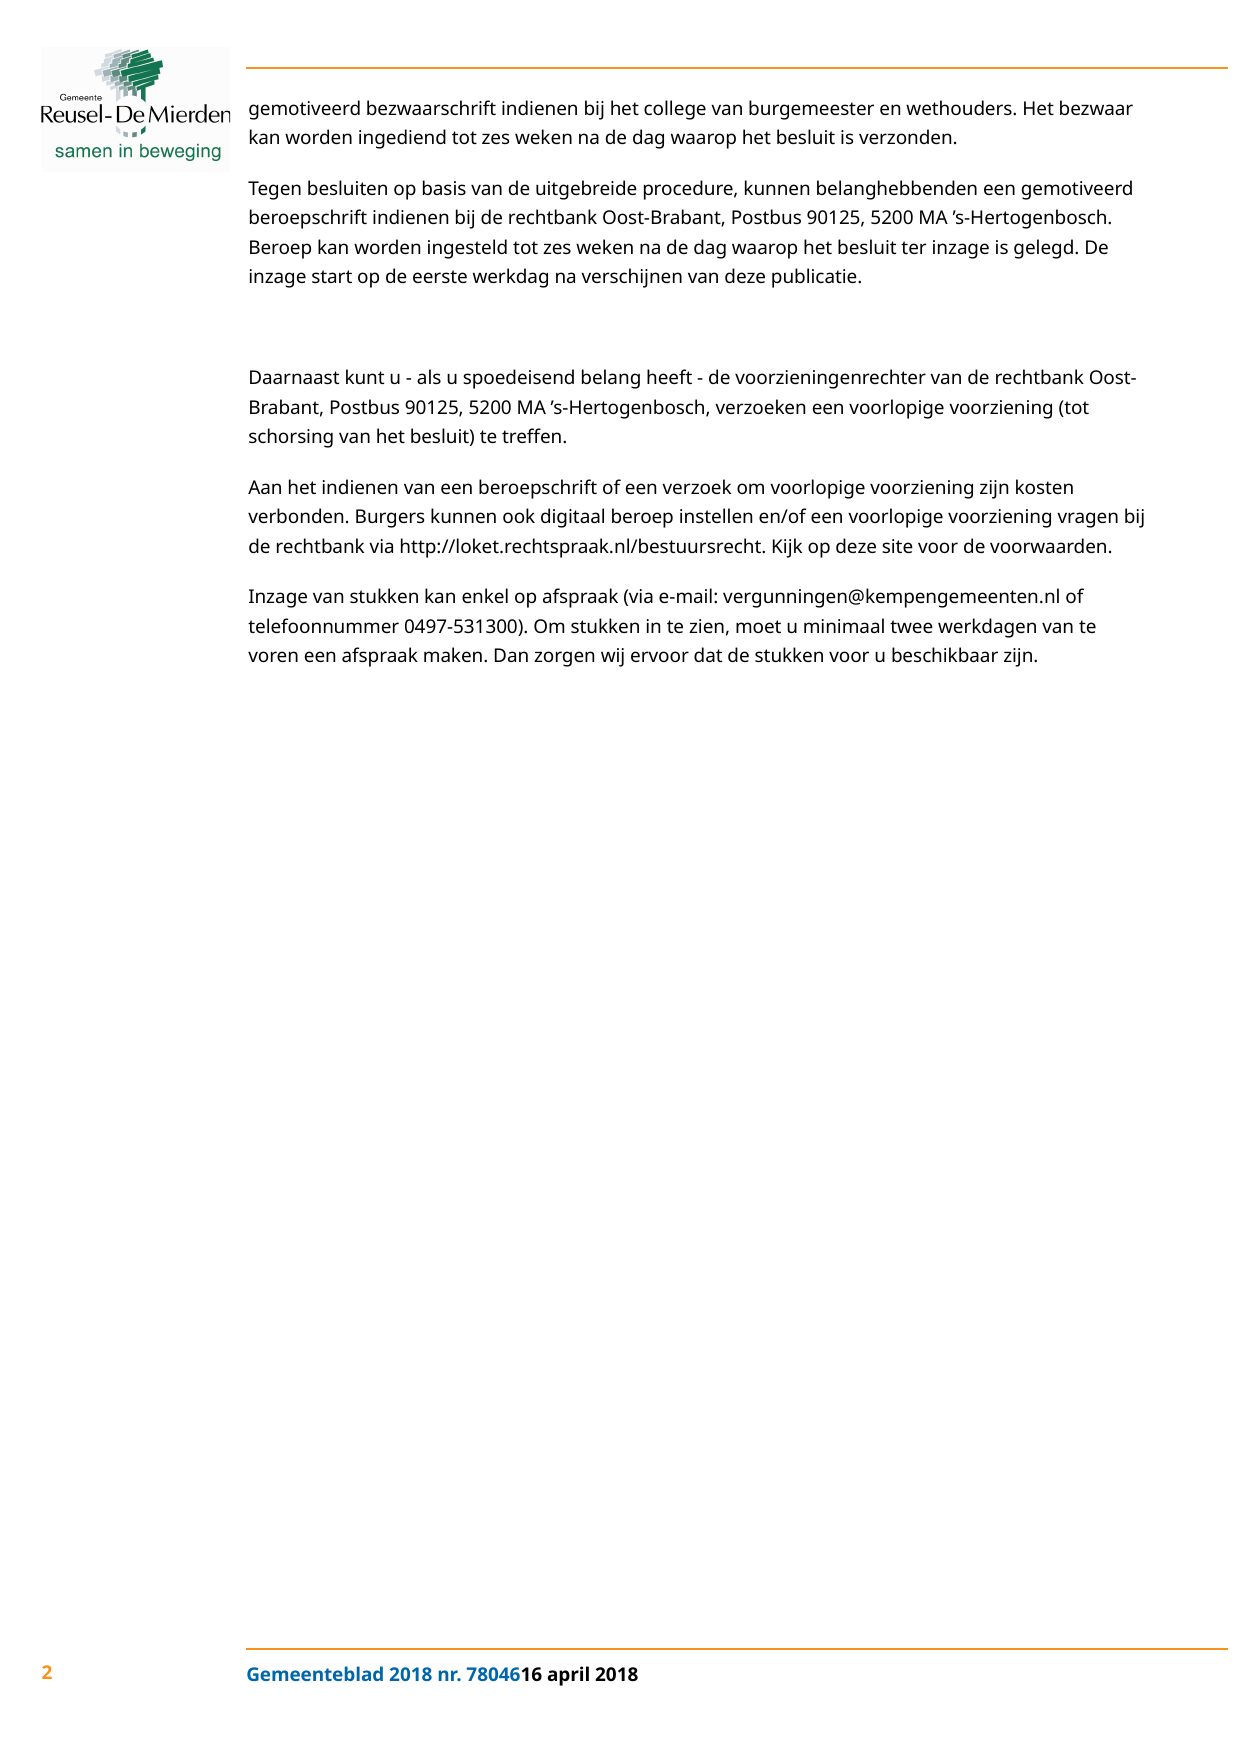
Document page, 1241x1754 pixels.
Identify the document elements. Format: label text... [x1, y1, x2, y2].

text gemotiveerd bezwaarschrift indienen bij het college van burgemeester en wethouders. Het bezwaar kan worden ingediend tot zes weken na de dag waarop het besluit is verzonden. [248, 95, 1152, 150]
text Tegen besluiten op basis van de uitgebreide procedure, kunnen belanghebbenden een gemotiveerd beroepschrift indienen bij de rechtbank Oost-Brabant, Postbus 90125, 5200 MA ’s-Hertogenbosch. Beroep kan worden ingesteld tot zes weken na de dag waarop het besluit ter inzage is gelegd. De inzage start op de eerste werkdag na verschijnen van deze publicatie. [248, 175, 1152, 289]
text Daarnaast kunt u - als u spoedeisend belang heeft - de voorzieningenrechter van de rechtbank Oost-Brabant, Postbus 90125, 5200 MA ’s-Hertogenbosch, verzoeken een voorlopige voorziening (tot schorsing van het besluit) te treffen. [248, 364, 1152, 449]
picture [41, 47, 231, 172]
text Inzage van stukken kan enkel op afspraak (via e-mail: vergunningen@kempengemeenten.nl of telefoonnummer 0497-531300). Om stukken in te zien, moet u minimaal twee werkdagen van te voren een afspraak maken. Dan zorgen wij ervoor dat de stukken voor u beschikbaar zijn. [248, 583, 1152, 668]
text Aan het indienen van een beroepschrift of een verzoek om voorlopige voorziening zijn kosten verbonden. Burgers kunnen ook digitaal beroep instellen en/of een voorlopige voorziening vragen bij de rechtbank via http://loket.rechtspraak.nl/bestuursrecht. Kijk op deze site voor de voorwaarden. [248, 474, 1152, 559]
